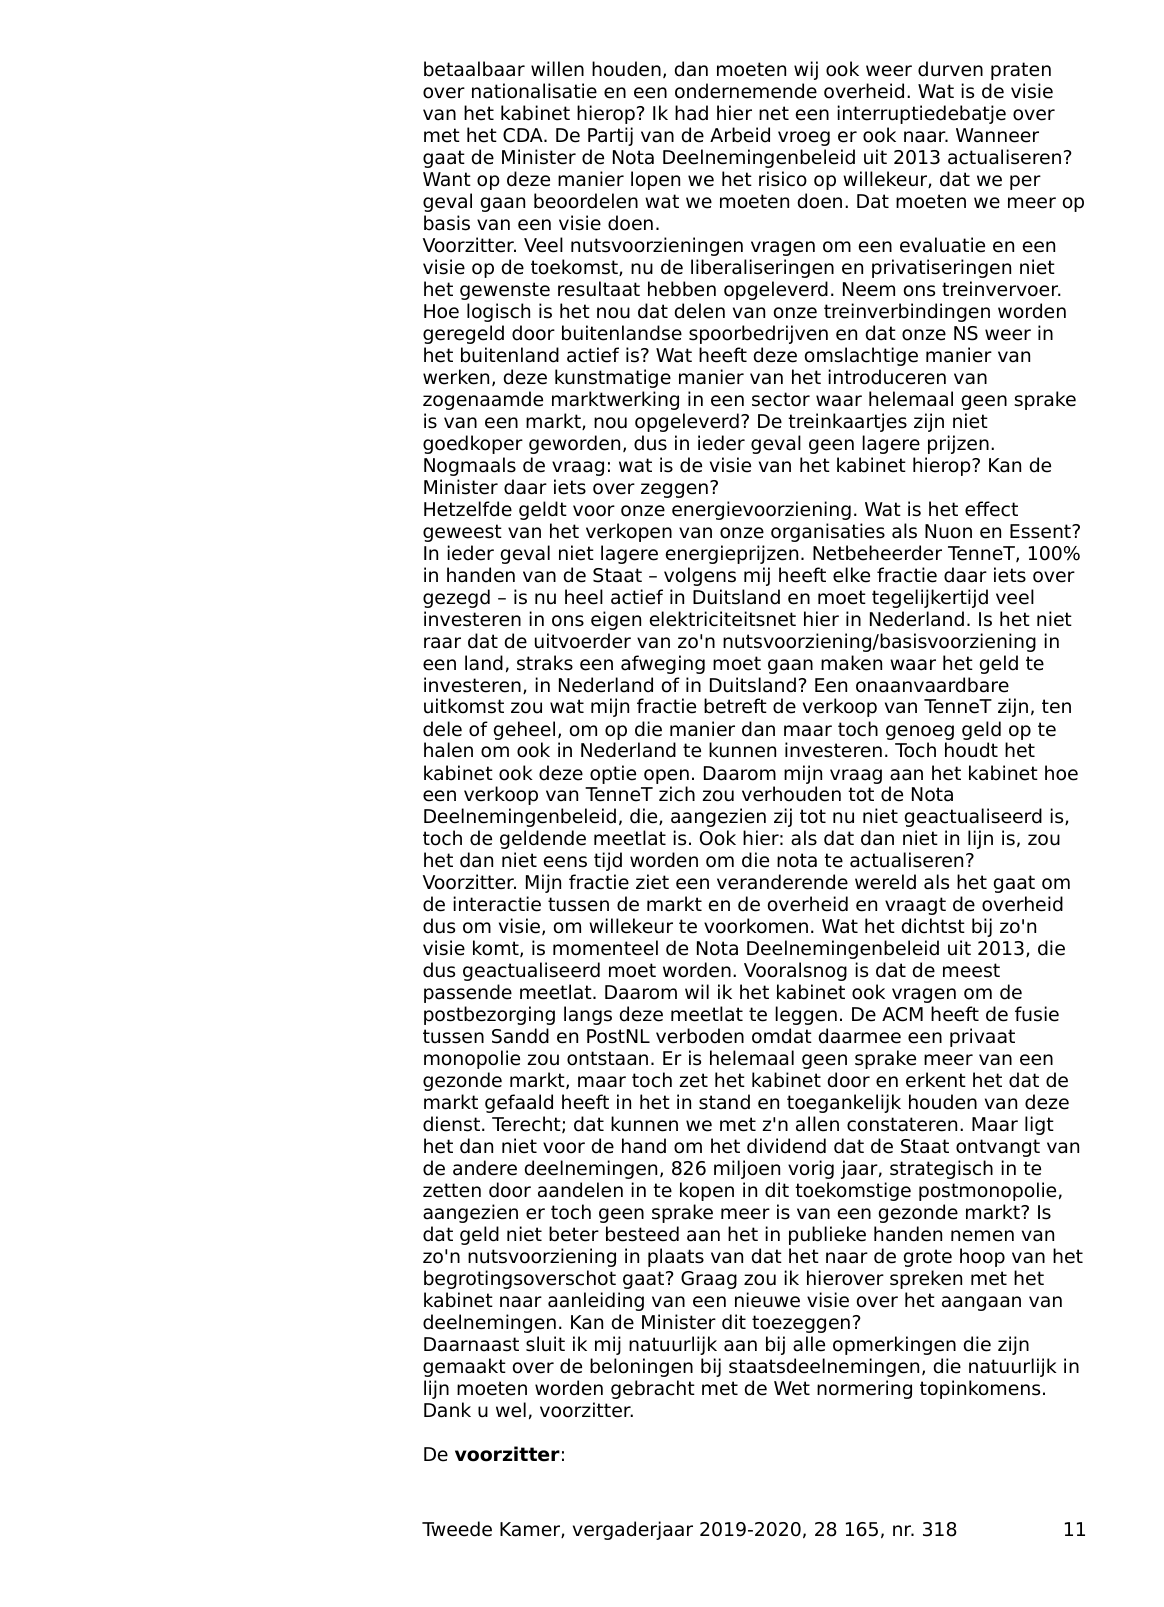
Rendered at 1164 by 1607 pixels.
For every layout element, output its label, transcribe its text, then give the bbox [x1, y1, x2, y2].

text Daarnaast sluit ik mij natuurlijk aan bij alle opmerkingen die zijn gemaakt over de beloningen bij staatsdeelnemingen, die natuurlijk in lijn moeten worden gebracht met de Wet normering topinkomens. [422, 1334, 1087, 1400]
text Voorzitter. Mijn fractie ziet een veranderende wereld als het gaat om de interactie tussen de markt en de overheid en vraagt de overheid dus om visie, om willekeur te voorkomen. Wat het dichtst bij zo'n visie komt, is momenteel de Nota Deelnemingenbeleid uit 2013, die dus geactualiseerd moet worden. Vooralsnog is dat de meest passende meetlat. Daarom wil ik het kabinet ook vragen om de postbezorging langs deze meetlat te leggen. De ACM heeft de fusie tussen Sandd en PostNL verboden omdat daarmee een privaat monopolie zou ontstaan. Er is helemaal geen sprake meer van een gezonde markt, maar toch zet het kabinet door en erkent het dat de markt gefaald heeft in het in stand en toegankelijk houden van deze dienst. Terecht; dat kunnen we met z'n allen constateren. Maar ligt het dan niet voor de hand om het dividend dat de Staat ontvangt van de andere deelnemingen, 826 miljoen vorig jaar, strategisch in te zetten door aandelen in te kopen in dit toekomstige postmonopolie, aangezien er toch geen sprake meer is van een gezonde markt? Is dat geld niet beter besteed aan het in publieke handen nemen van zo'n nutsvoorziening in plaats van dat het naar de grote hoop van het begrotingsoverschot gaat? Graag zou ik hierover spreken met het kabinet naar aanleiding van een nieuwe visie over het aangaan van deelnemingen. Kan de Minister dit toezeggen? [422, 872, 1087, 1334]
text De voorzitter: [422, 1444, 1087, 1466]
text betaalbaar willen houden, dan moeten wij ook weer durven praten over nationalisatie en een ondernemende overheid. Wat is de visie van het kabinet hierop? Ik had hier net een interruptiedebatje over met het CDA. De Partij van de Arbeid vroeg er ook naar. Wanneer gaat de Minister de Nota Deelnemingenbeleid uit 2013 actualiseren? Want op deze manier lopen we het risico op willekeur, dat we per geval gaan beoordelen wat we moeten doen. Dat moeten we meer op basis van een visie doen. [422, 59, 1087, 235]
text Dank u wel, voorzitter. [422, 1400, 1087, 1422]
text Voorzitter. Veel nutsvoorzieningen vragen om een evaluatie en een visie op de toekomst, nu de liberaliseringen en privatiseringen niet het gewenste resultaat hebben opgeleverd. Neem ons treinvervoer. Hoe logisch is het nou dat delen van onze treinverbindingen worden geregeld door buitenlandse spoorbedrijven en dat onze NS weer in het buitenland actief is? Wat heeft deze omslachtige manier van werken, deze kunstmatige manier van het introduceren van zogenaamde marktwerking in een sector waar helemaal geen sprake is van een markt, nou opgeleverd? De treinkaartjes zijn niet goedkoper geworden, dus in ieder geval geen lagere prijzen. Nogmaals de vraag: wat is de visie van het kabinet hierop? Kan de Minister daar iets over zeggen? [422, 235, 1087, 499]
text Hetzelfde geldt voor onze energievoorziening. Wat is het effect geweest van het verkopen van onze organisaties als Nuon en Essent? In ieder geval niet lagere energieprijzen. Netbeheerder TenneT, 100% in handen van de Staat – volgens mij heeft elke fractie daar iets over gezegd – is nu heel actief in Duitsland en moet tegelijkertijd veel investeren in ons eigen elektriciteitsnet hier in Nederland. Is het niet raar dat de uitvoerder van zo'n nutsvoorziening/basisvoorziening in een land, straks een afweging moet gaan maken waar het geld te investeren, in Nederland of in Duitsland? Een onaanvaardbare uitkomst zou wat mijn fractie betreft de verkoop van TenneT zijn, ten dele of geheel, om op die manier dan maar toch genoeg geld op te halen om ook in Nederland te kunnen investeren. Toch houdt het kabinet ook deze optie open. Daarom mijn vraag aan het kabinet hoe een verkoop van TenneT zich zou verhouden tot de Nota Deelnemingenbeleid, die, aangezien zij tot nu niet geactualiseerd is, toch de geldende meetlat is. Ook hier: als dat dan niet in lijn is, zou het dan niet eens tijd worden om die nota te actualiseren? [422, 499, 1087, 872]
